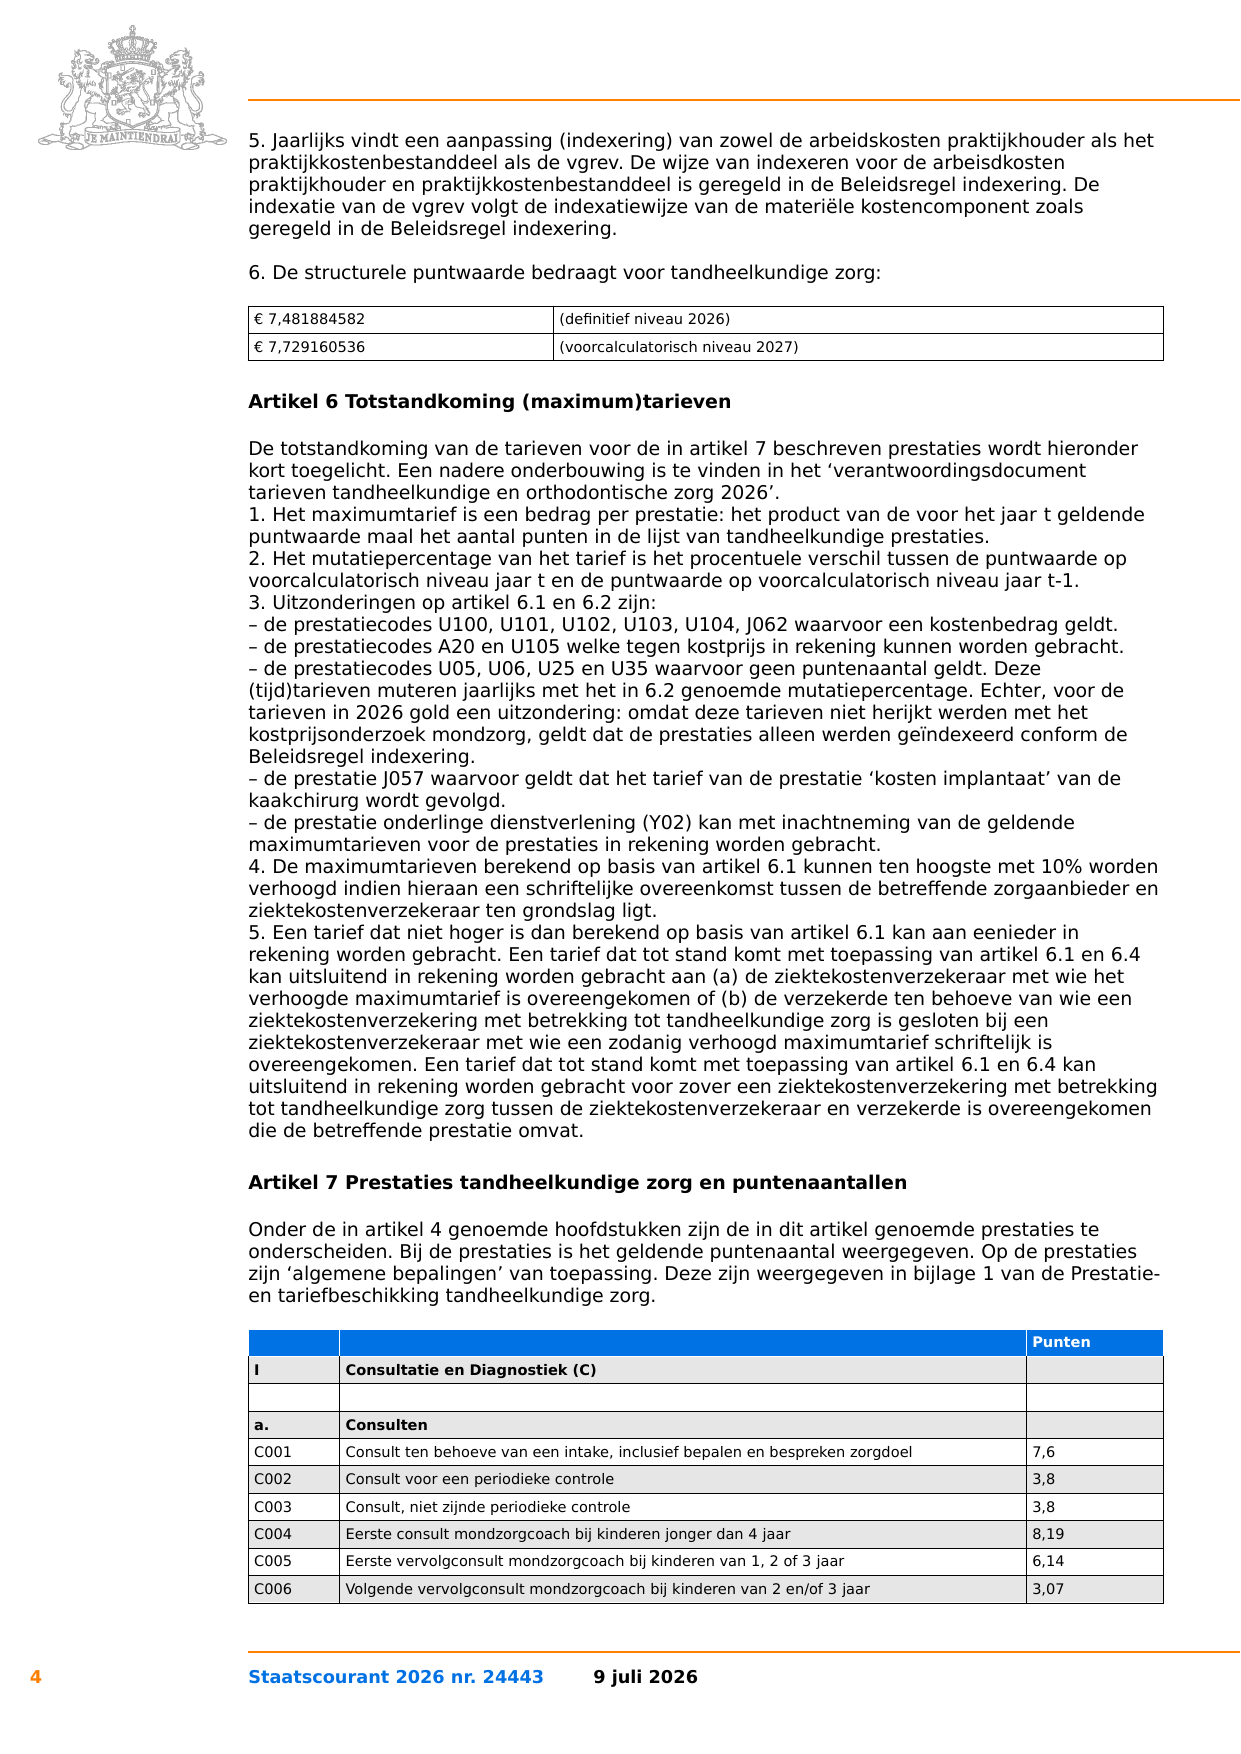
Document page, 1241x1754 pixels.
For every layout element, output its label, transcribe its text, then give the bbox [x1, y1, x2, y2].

text 5. Een tarief dat niet hoger is dan berekend op basis van artikel 6.1 kan aan eenieder in rekening worden gebracht. Een tarief dat tot stand komt met toepassing van artikel 6.1 en 6.4 kan uitsluitend in rekening worden gebracht aan (a) de ziektekostenverzekeraar met wie het verhoogde maximumtarief is overeengekomen of (b) de verzekerde ten behoeve van wie een ziektekostenverzekering met betrekking tot tandheelkundige zorg is gesloten bij een ziektekostenverzekeraar met wie een zodanig verhoogd maximumtarief schriftelijk is overeengekomen. Een tarief dat tot stand komt met toepassing van artikel 6.1 en 6.4 kan uitsluitend in rekening worden gebracht voor zover een ziektekostenverzekering met betrekking tot tandheelkundige zorg tussen de ziektekostenverzekeraar en verzekerde is overeengekomen die de betreffende prestatie omvat. [248, 922, 1163, 1142]
table_cell (voorcalculatorisch niveau 2027) [554, 334, 1163, 360]
table_header [340, 1330, 1026, 1356]
table_cell 3,07 [1027, 1576, 1163, 1602]
table_cell Volgende vervolgconsult mondzorgcoach bij kinderen van 2 en/of 3 jaar [340, 1576, 1026, 1602]
text 5. Jaarlijks vindt een aanpassing (indexering) van zowel de arbeidskosten praktijkhouder als het praktijkkostenbestanddeel als de vgrev. De wijze van indexeren voor de arbeisdkosten praktijkhouder en praktijkkostenbestanddeel is geregeld in de Beleidsregel indexering. De indexatie van de vgrev volgt de indexatiewijze van de materiële kostencomponent zoals geregeld in de Beleidsregel indexering. [248, 130, 1163, 240]
picture [38, 25, 227, 150]
text – de prestatiecodes U05, U06, U25 en U35 waarvoor geen puntenaantal geldt. Deze (tijd)tarieven muteren jaarlijks met het in 6.2 genoemde mutatiepercentage. Echter, voor de tarieven in 2026 gold een uitzondering: omdat deze tarieven niet herijkt werden met het kostprijsonderzoek mondzorg, geldt dat de prestaties alleen werden geïndexeerd conform de Beleidsregel indexering. [248, 658, 1163, 768]
table_cell [1027, 1384, 1163, 1411]
table_cell a. [249, 1412, 339, 1438]
table_cell Consult, niet zijnde periodieke controle [340, 1494, 1026, 1520]
table_cell [1027, 1357, 1163, 1383]
text – de prestatie onderlinge dienstverlening (Y02) kan met inachtneming van de geldende maximumtarieven voor de prestaties in rekening worden gebracht. [248, 812, 1163, 856]
table_cell C005 [249, 1549, 339, 1575]
text – de prestatiecodes U100, U101, U102, U103, U104, J062 waarvoor een kostenbedrag geldt. [248, 614, 1163, 636]
table_header (definitief niveau 2026) [554, 307, 1163, 333]
table_cell [1027, 1412, 1163, 1438]
table_cell C003 [249, 1494, 339, 1520]
text – de prestatie J057 waarvoor geldt dat het tarief van de prestatie ‘kosten implantaat’ van de kaakchirurg wordt gevolgd. [248, 768, 1163, 812]
table_cell 3,8 [1027, 1494, 1163, 1520]
table_cell 6,14 [1027, 1549, 1163, 1575]
table_cell [249, 1384, 339, 1411]
text 1. Het maximumtarief is een bedrag per prestatie: het product van de voor het jaar t geldende puntwaarde maal het aantal punten in de lijst van tandheelkundige prestaties. [248, 504, 1163, 548]
table_cell C001 [249, 1439, 339, 1465]
text 4. De maximumtarieven berekend op basis van artikel 6.1 kunnen ten hoogste met 10% worden verhoogd indien hieraan een schriftelijke overeenkomst tussen de betreffende zorgaanbieder en ziektekostenverzekeraar ten grondslag ligt. [248, 856, 1163, 922]
table_cell Consultatie en Diagnostiek (C) [340, 1357, 1026, 1383]
table_cell C002 [249, 1466, 339, 1493]
table_cell [340, 1384, 1026, 1411]
text 3. Uitzonderingen op artikel 6.1 en 6.2 zijn: [248, 592, 1163, 614]
subtitle Artikel 7 Prestaties tandheelkundige zorg en puntenaantallen [248, 1172, 1163, 1194]
table_cell I [249, 1357, 339, 1383]
table_cell 7,6 [1027, 1439, 1163, 1465]
table_cell Eerste vervolgconsult mondzorgcoach bij kinderen van 1, 2 of 3 jaar [340, 1549, 1026, 1575]
text 6. De structurele puntwaarde bedraagt voor tandheelkundige zorg: [248, 262, 1163, 284]
table_cell € 7,729160536 [249, 334, 553, 360]
text De totstandkoming van de tarieven voor de in artikel 7 beschreven prestaties wordt hieronder kort toegelicht. Een nadere onderbouwing is te vinden in het ‘verantwoordingsdocument tarieven tandheelkundige en orthodontische zorg 2026’. [248, 438, 1163, 504]
table_cell Consult voor een periodieke controle [340, 1466, 1026, 1493]
text Onder de in artikel 4 genoemde hoofdstukken zijn de in dit artikel genoemde prestaties te onderscheiden. Bij de prestaties is het geldende puntenaantal weergegeven. Op de prestaties zijn ‘algemene bepalingen’ van toepassing. Deze zijn weergegeven in bijlage 1 van de Prestatie- en tariefbeschikking tandheelkundige zorg. [248, 1219, 1163, 1307]
table_cell 8,19 [1027, 1521, 1163, 1548]
table_header € 7,481884582 [249, 307, 553, 333]
text – de prestatiecodes A20 en U105 welke tegen kostprijs in rekening kunnen worden gebracht. [248, 636, 1163, 658]
table_cell Consulten [340, 1412, 1026, 1438]
table_cell C004 [249, 1521, 339, 1548]
table_cell Consult ten behoeve van een intake, inclusief bepalen en bespreken zorgdoel [340, 1439, 1026, 1465]
text 2. Het mutatiepercentage van het tarief is het procentuele verschil tussen de puntwaarde op voorcalculatorisch niveau jaar t en de puntwaarde op voorcalculatorisch niveau jaar t-1. [248, 548, 1163, 592]
table_cell 3,8 [1027, 1466, 1163, 1493]
table_cell Eerste consult mondzorgcoach bij kinderen jonger dan 4 jaar [340, 1521, 1026, 1548]
table_header Punten [1027, 1330, 1163, 1356]
table_header [249, 1330, 339, 1356]
table_cell C006 [249, 1576, 339, 1602]
subtitle Artikel 6 Totstandkoming (maximum)tarieven [248, 391, 1163, 413]
